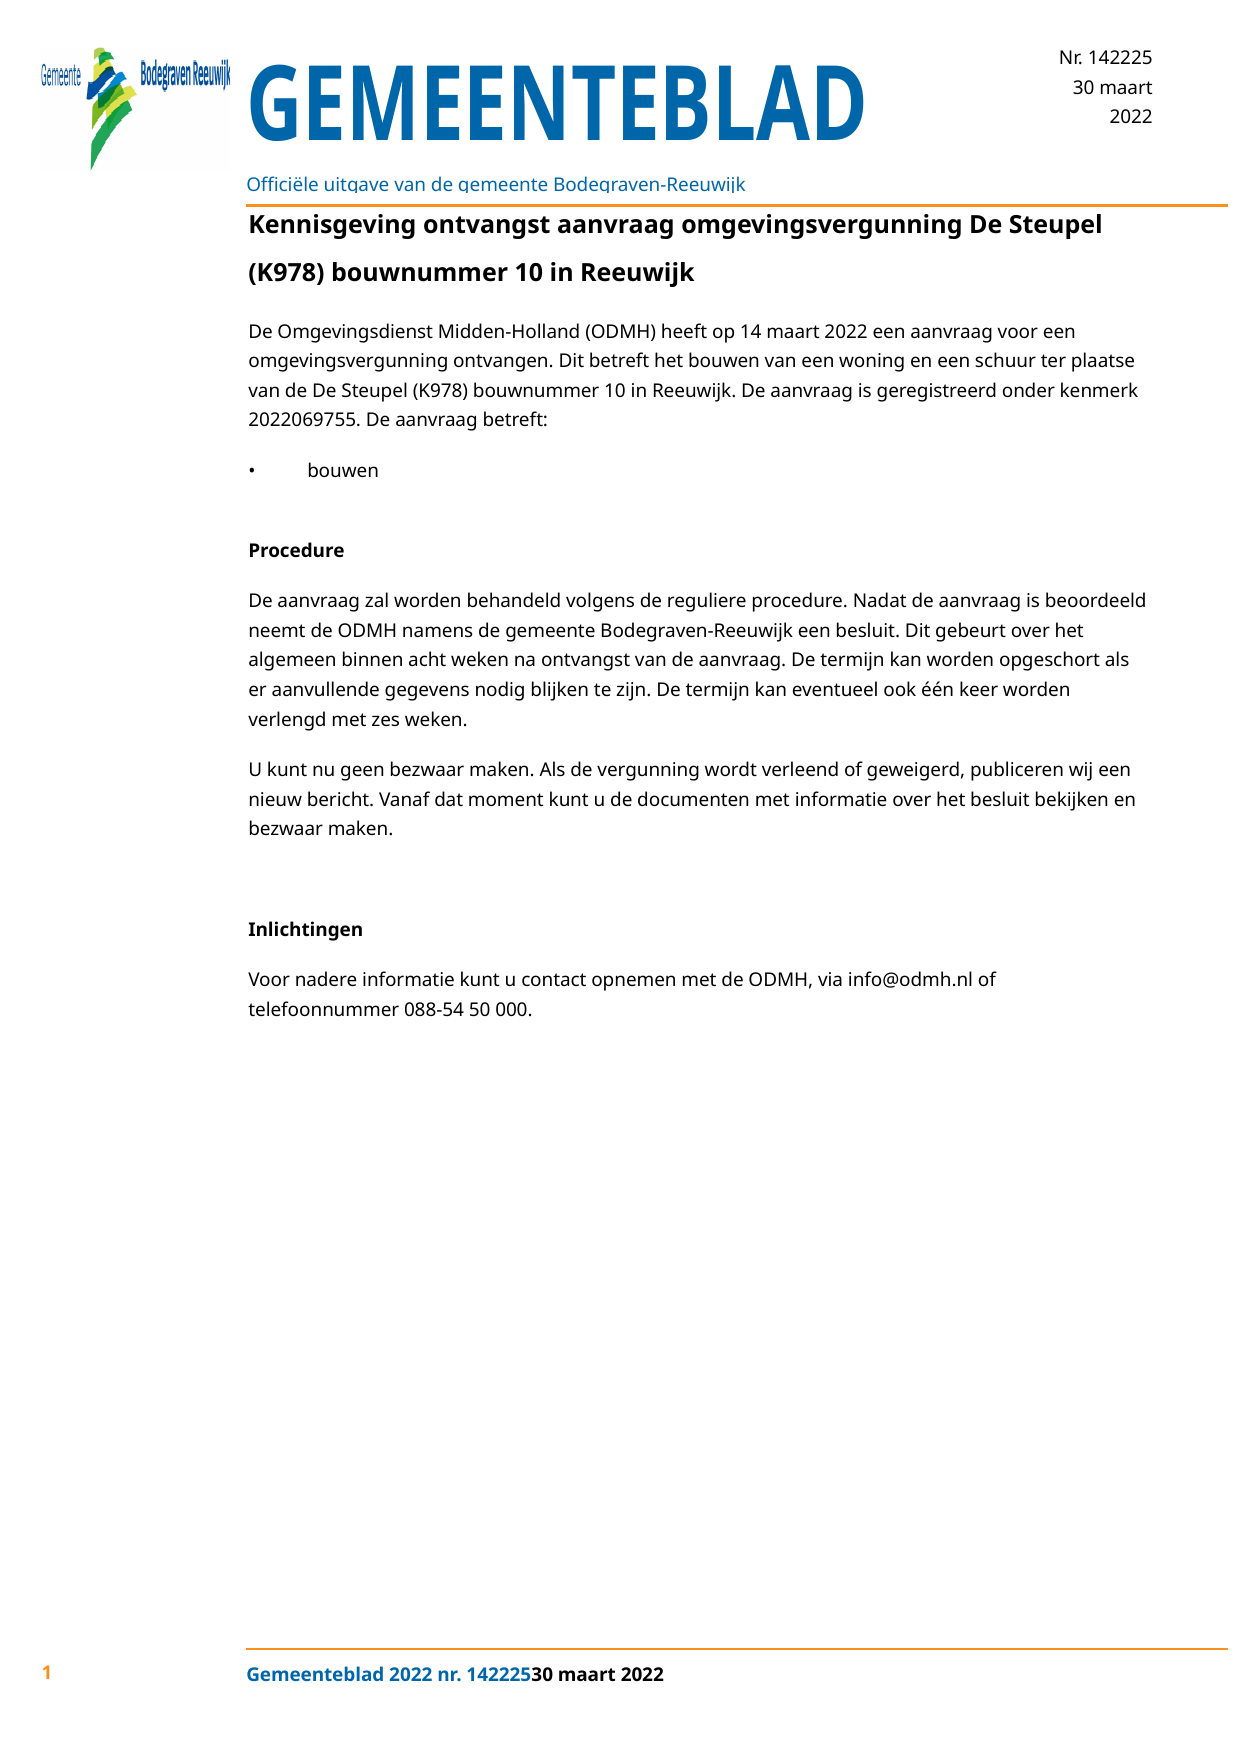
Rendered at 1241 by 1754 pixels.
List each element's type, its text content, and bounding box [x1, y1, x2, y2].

text Procedure [248, 537, 1152, 563]
text U kunt nu geen bezwaar maken. Als de vergunning wordt verleend of geweigerd, publiceren wij een nieuw bericht. Vanaf dat moment kunt u de documenten met informatie over het besluit bekijken en bezwaar maken. [248, 756, 1152, 841]
text Kennisgeving ontvangst aanvraag omgevingsvergunning De Steupel (K978) bouwnummer 10 in Reeuwijk [248, 207, 1152, 288]
picture [41, 47, 231, 172]
list bouwen [248, 457, 1152, 483]
text Inlichtingen [248, 916, 1152, 942]
text De aanvraag zal worden behandeld volgens de reguliere procedure. Nadat de aanvraag is beoordeeld neemt de ODMH namens de gemeente Bodegraven-Reeuwijk een besluit. Dit gebeurt over het algemeen binnen acht weken na ontvangst van de aanvraag. De termijn kan worden opgeschort als er aanvullende gegevens nodig blijken te zijn. De termijn kan eventueel ook één keer worden verlengd met zes weken. [248, 587, 1152, 732]
text De Omgevingsdienst Midden-Holland (ODMH) heeft op 14 maart 2022 een aanvraag voor een omgevingsvergunning ontvangen. Dit betreft het bouwen van een woning en een schuur ter plaatse van de De Steupel (K978) bouwnummer 10 in Reeuwijk. De aanvraag is geregistreerd onder kenmerk 2022069755. De aanvraag betreft: [248, 318, 1152, 432]
text Voor nadere informatie kunt u contact opnemen met de ODMH, via info@odmh.nl of telefoonnummer 088-54 50 000. [248, 967, 1152, 1022]
